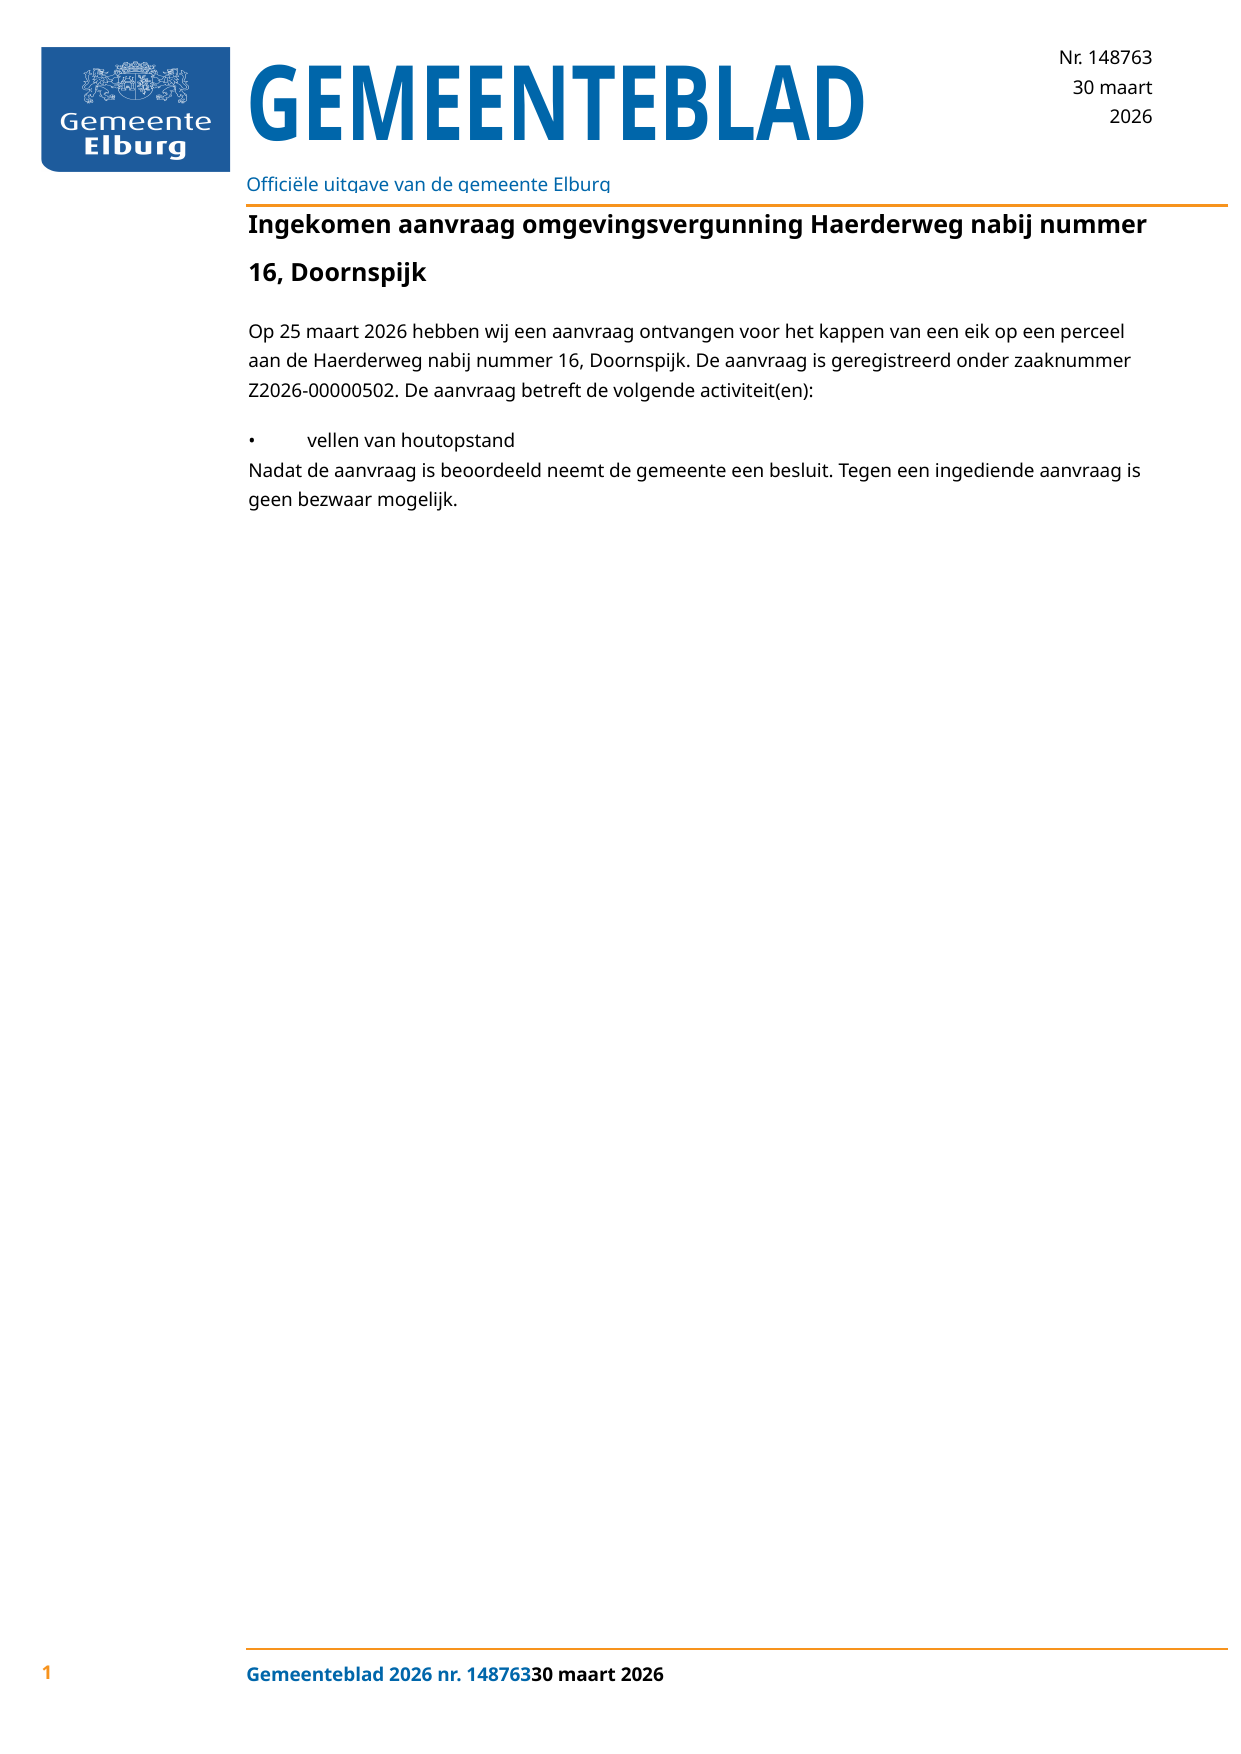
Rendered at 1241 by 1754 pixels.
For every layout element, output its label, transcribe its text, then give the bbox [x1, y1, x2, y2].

text Op 25 maart 2026 hebben wij een aanvraag ontvangen voor het kappen van een eik op een perceel aan de Haerderweg nabij nummer 16, Doornspijk. De aanvraag is geregistreerd onder zaaknummer Z2026-00000502. De aanvraag betreft de volgende activiteit(en): [248, 318, 1152, 403]
text Nadat de aanvraag is beoordeeld neemt de gemeente een besluit. Tegen een ingediende aanvraag is geen bezwaar mogelijk. [248, 457, 1152, 512]
text Ingekomen aanvraag omgevingsvergunning Haerderweg nabij nummer 16, Doornspijk [248, 207, 1152, 288]
list vellen van houtopstand [248, 427, 1152, 453]
picture [41, 47, 231, 172]
